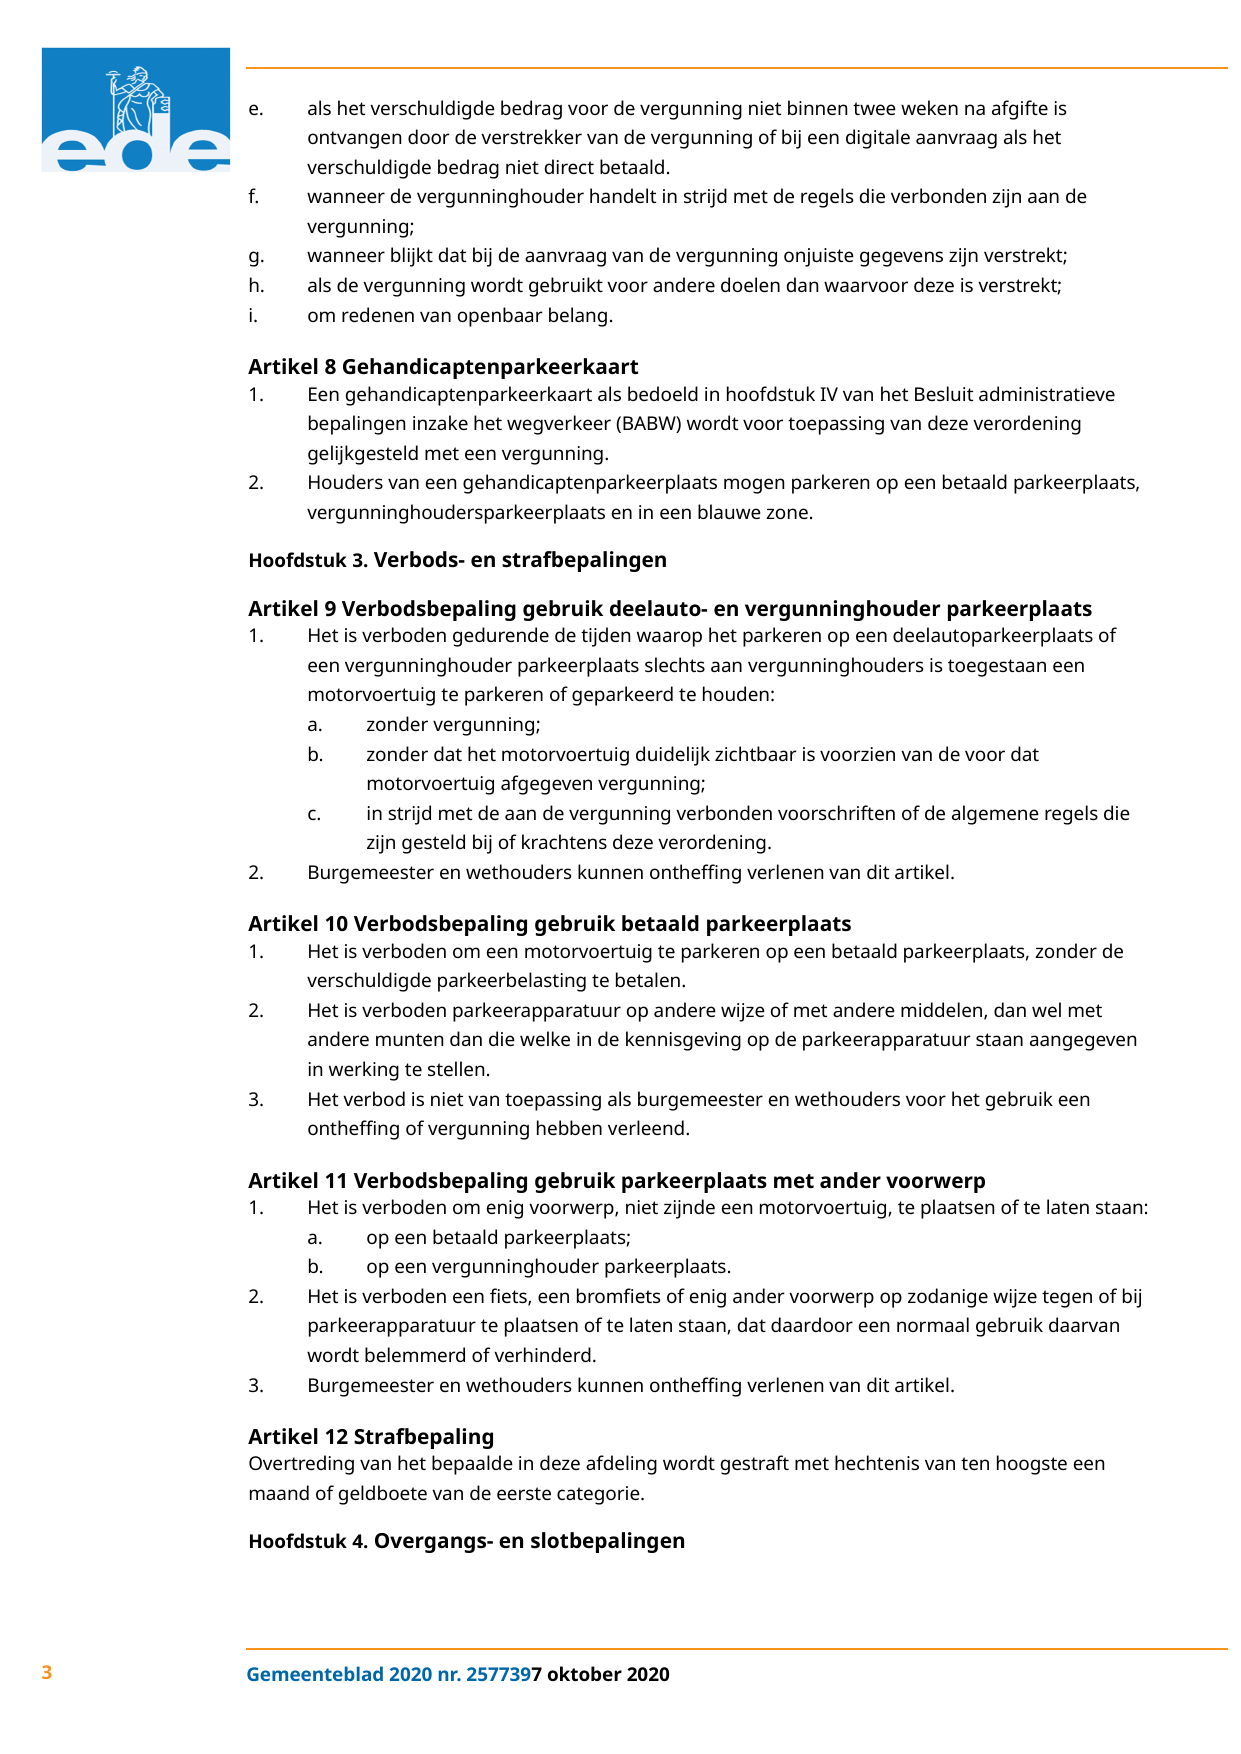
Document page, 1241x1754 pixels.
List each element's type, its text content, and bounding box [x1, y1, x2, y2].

list in strijd met de aan de vergunning verbonden voorschriften of de algemene regels die zijn gesteld bij of krachtens deze verordening. [307, 800, 1152, 855]
list Burgemeester en wethouders kunnen ontheffing verlenen van dit artikel. [248, 1372, 1152, 1397]
list Een gehandicaptenparkeerkaart als bedoeld in hoofdstuk IV van het Besluit administratieve bepalingen inzake het wegverkeer (BABW) wordt voor toepassing van deze verordening gelijkgesteld met een vergunning. [248, 381, 1152, 466]
list Het is verboden een fiets, een bromfiets of enig ander voorwerp op zodanige wijze tegen of bij parkeerapparatuur te plaatsen of te laten staan, dat daardoor een normaal gebruik daarvan wordt belemmerd of verhinderd. [248, 1283, 1152, 1368]
list Houders van een gehandicaptenparkeerplaats mogen parkeren op een betaald parkeerplaats, vergunninghoudersparkeerplaats en in een blauwe zone. [248, 469, 1152, 525]
text Artikel 11 Verbodsbepaling gebruik parkeerplaats met ander voorwerp [248, 1166, 1152, 1194]
list zonder vergunning; [307, 711, 1152, 737]
list Het is verboden gedurende de tijden waarop het parkeren op een deelautoparkeerplaats of een vergunninghouder parkeerplaats slechts aan vergunninghouders is toegestaan een motorvoertuig te parkeren of geparkeerd te houden: [248, 622, 1152, 707]
list Het is verboden parkeerapparatuur op andere wijze of met andere middelen, dan wel met andere munten dan die welke in de kennisgeving op de parkeerapparatuur staan aangegeven in werking te stellen. [248, 997, 1152, 1082]
list om redenen van openbaar belang. [248, 302, 1152, 328]
list Burgemeester en wethouders kunnen ontheffing verlenen van dit artikel. [248, 859, 1152, 885]
list Het is verboden om enig voorwerp, niet zijnde een motorvoertuig, te plaatsen of te laten staan: [248, 1194, 1152, 1220]
text Hoofdstuk 3. Verbods- en strafbepalingen [248, 545, 1152, 573]
text Hoofdstuk 4. Overgangs- en slotbepalingen [248, 1526, 1152, 1554]
list als het verschuldigde bedrag voor de vergunning niet binnen twee weken na afgifte is ontvangen door de verstrekker van de vergunning of bij een digitale aanvraag als het verschuldigde bedrag niet direct betaald. [248, 95, 1152, 180]
picture [41, 47, 231, 172]
list zonder dat het motorvoertuig duidelijk zichtbaar is voorzien van de voor dat motorvoertuig afgegeven vergunning; [307, 741, 1152, 796]
text Artikel 8 Gehandicaptenparkeerkaart [248, 352, 1152, 381]
text Artikel 9 Verbodsbepaling gebruik deelauto- en vergunninghouder parkeerplaats [248, 594, 1152, 622]
list wanneer blijkt dat bij de aanvraag van de vergunning onjuiste gegevens zijn verstrekt; [248, 243, 1152, 268]
list op een betaald parkeerplaats; [307, 1224, 1152, 1249]
text Artikel 10 Verbodsbepaling gebruik betaald parkeerplaats [248, 909, 1152, 938]
text Artikel 12 Strafbepaling [248, 1422, 1152, 1451]
text Overtreding van het bepaalde in deze afdeling wordt gestraft met hechtenis van ten hoogste een maand of geldboete van de eerste categorie. [248, 1451, 1152, 1506]
list Het verbod is niet van toepassing als burgemeester en wethouders voor het gebruik een ontheffing of vergunning hebben verleend. [248, 1086, 1152, 1141]
list op een vergunninghouder parkeerplaats. [307, 1253, 1152, 1279]
list als de vergunning wordt gebruikt voor andere doelen dan waarvoor deze is verstrekt; [248, 272, 1152, 298]
list Het is verboden om een motorvoertuig te parkeren op een betaald parkeerplaats, zonder de verschuldigde parkeerbelasting te betalen. [248, 938, 1152, 993]
list wanneer de vergunninghouder handelt in strijd met de regels die verbonden zijn aan de vergunning; [248, 183, 1152, 239]
